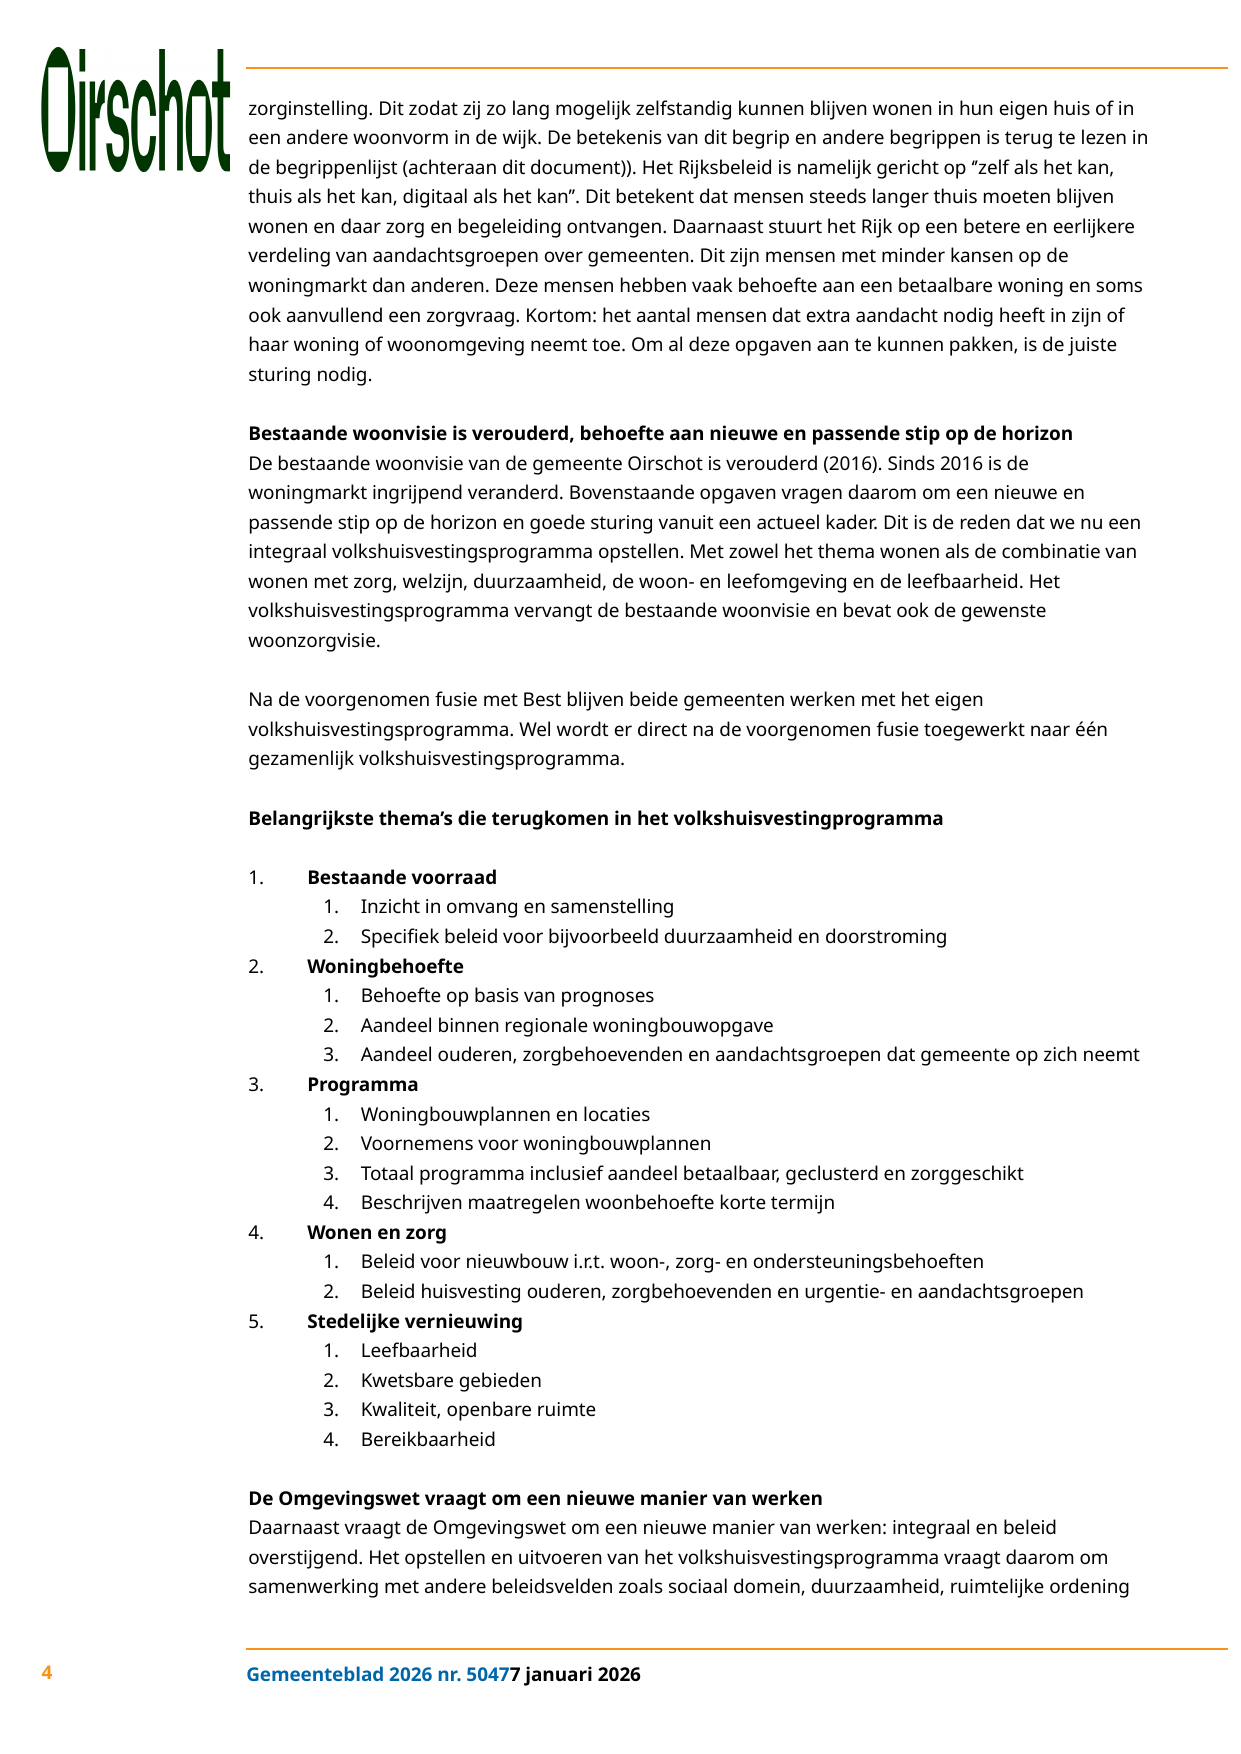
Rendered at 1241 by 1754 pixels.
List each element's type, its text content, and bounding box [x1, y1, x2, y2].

text Na de voorgenomen fusie met Best blijven beide gemeenten werken met het eigen volkshuisvestingsprogramma. Wel wordt er direct na de voorgenomen fusie toegewerkt naar één gezamenlijk volkshuisvestingsprogramma. [248, 686, 1152, 771]
text Bestaande woonvisie is verouderd, behoefte aan nieuwe en passende stip op de horizon [248, 420, 1152, 446]
text zorginstelling. Dit zodat zij zo lang mogelijk zelfstandig kunnen blijven wonen in hun eigen huis of in een andere woonvorm in de wijk. De betekenis van dit begrip en andere begrippen is terug te lezen in de begrippenlijst (achteraan dit document)). Het Rijksbeleid is namelijk gericht op ‘’zelf als het kan, thuis als het kan, digitaal als het kan’’. Dit betekent dat mensen steeds langer thuis moeten blijven wonen en daar zorg en begeleiding ontvangen. Daarnaast stuurt het Rijk op een betere en eerlijkere verdeling van aandachtsgroepen over gemeenten. Dit zijn mensen met minder kansen op de woningmarkt dan anderen. Deze mensen hebben vaak behoefte aan een betaalbare woning en soms ook aanvullend een zorgvraag. Kortom: het aantal mensen dat extra aandacht nodig heeft in zijn of haar woning of woonomgeving neemt toe. Om al deze opgaven aan te kunnen pakken, is de juiste sturing nodig. [248, 95, 1152, 387]
text Daarnaast vraagt de Omgevingswet om een nieuwe manier van werken: integraal en beleid overstijgend. Het opstellen en uitvoeren van het volkshuisvestingsprogramma vraagt daarom om samenwerking met andere beleidsvelden zoals sociaal domein, duurzaamheid, ruimtelijke ordening [248, 1514, 1152, 1599]
text De Omgevingswet vraagt om een nieuwe manier van werken [248, 1485, 1152, 1510]
text De bestaande woonvisie van de gemeente Oirschot is verouderd (2016). Sinds 2016 is de woningmarkt ingrijpend veranderd. Bovenstaande opgaven vragen daarom om een nieuwe en passende stip op de horizon en goede sturing vanuit een actueel kader. Dit is de reden dat we nu een integraal volkshuisvestingsprogramma opstellen. Met zowel het thema wonen als de combinatie van wonen met zorg, welzijn, duurzaamheid, de woon- en leefomgeving en de leefbaarheid. Het volkshuisvestingsprogramma vervangt de bestaande woonvisie en bevat ook de gewenste woonzorgvisie. [248, 450, 1152, 653]
table_header Belangrijkste thema’s die terugkomen in het volkshuisvestingprogramma Bestaande voorraad Inzicht in omvang en samenstelling Specifiek beleid voor bijvoorbeeld duurzaamheid en doorstroming Woningbehoefte Behoefte op basis van prognoses Aandeel binnen regionale woningbouwopgave Aandeel ouderen, zorgbehoevenden en aandachtsgroepen dat gemeente op zich neemt Programma Woningbouwplannen en locaties Voornemens voor woningbouwplannen Totaal programma inclusief aandeel betaalbaar, geclusterd en zorggeschikt Beschrijven maatregelen woonbehoefte korte termijn Wonen en zorg Beleid voor nieuwbouw i.r.t. woon-, zorg- en ondersteuningsbehoeften Beleid huisvesting ouderen, zorgbehoevenden en urgentie- en aandachtsgroepen Stedelijke vernieuwing Leefbaarheid Kwetsbare gebieden Kwaliteit, openbare ruimte Bereikbaarheid [248, 805, 1152, 1452]
picture [41, 47, 231, 172]
